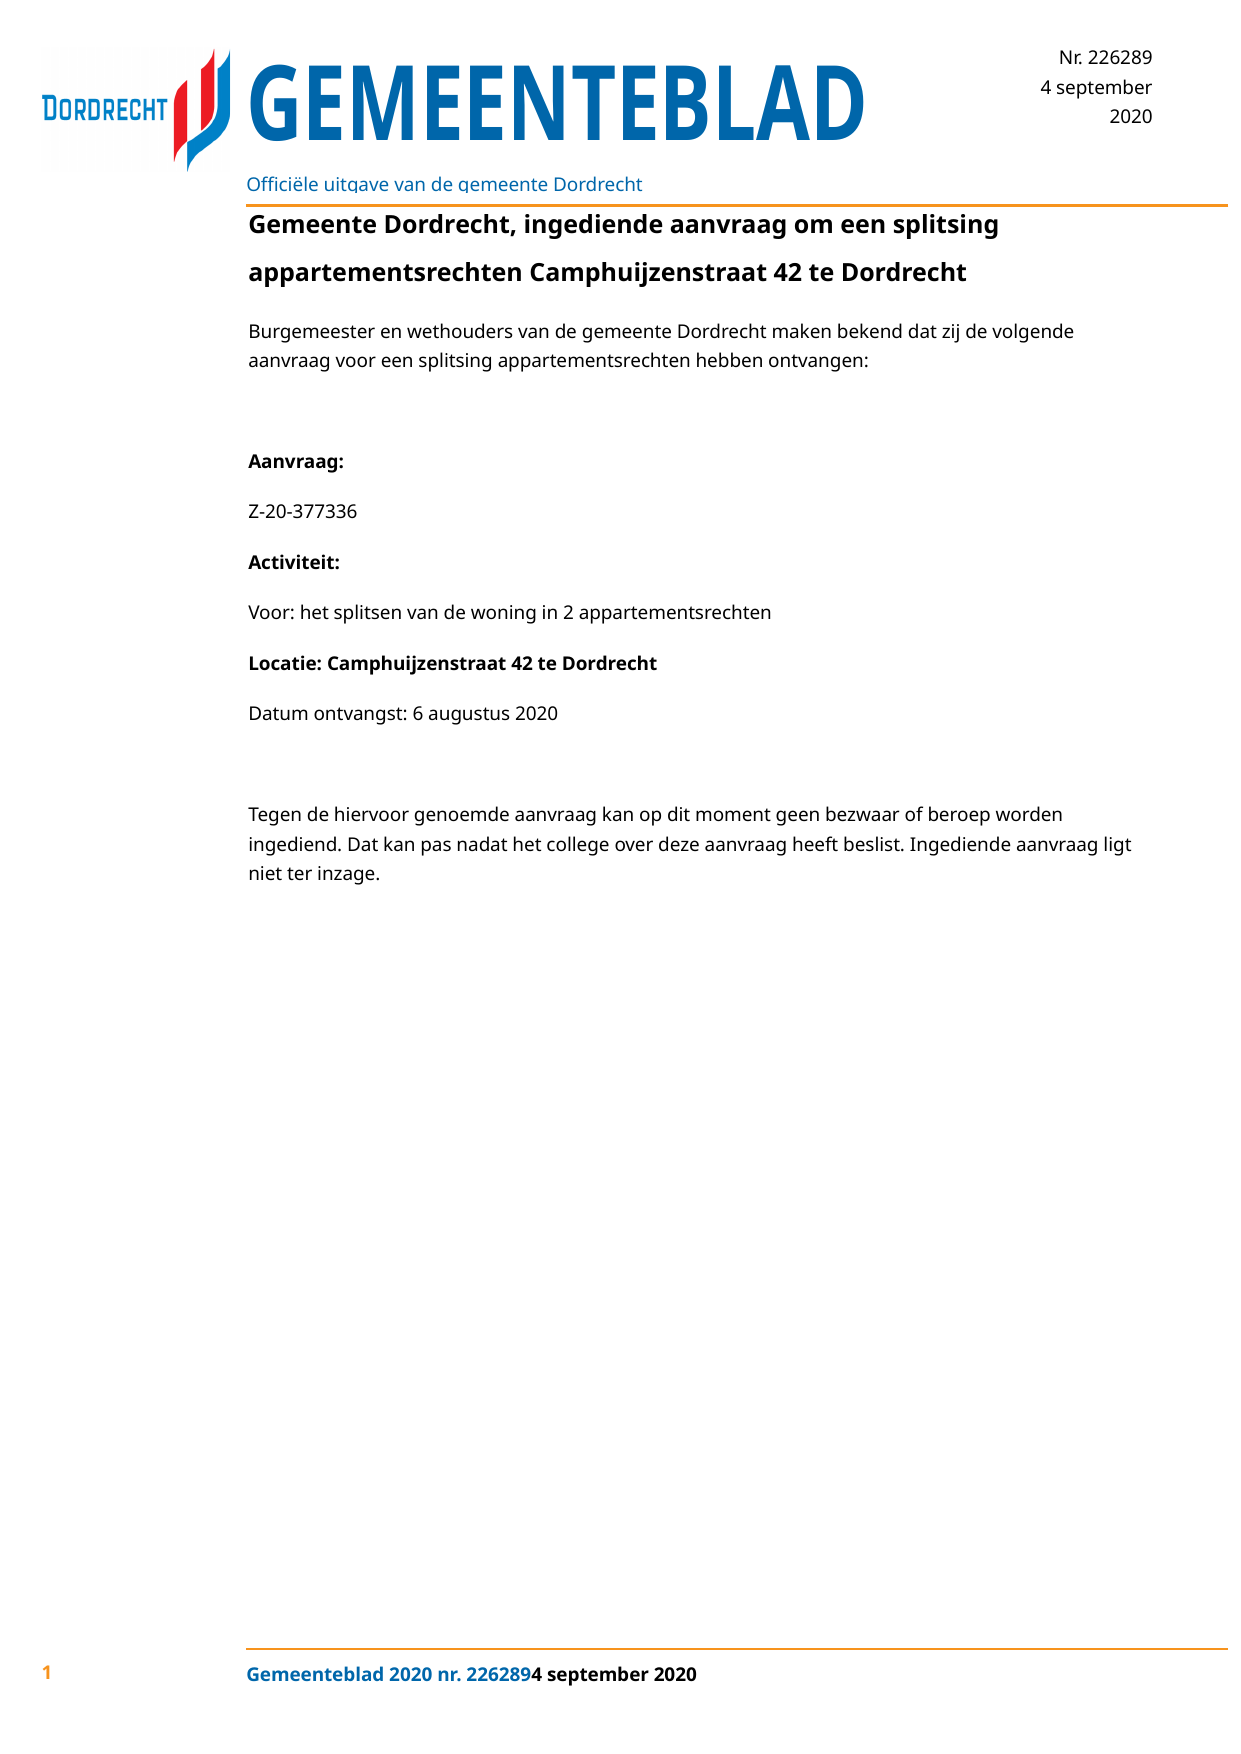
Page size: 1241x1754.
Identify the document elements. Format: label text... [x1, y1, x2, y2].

text Burgemeester en wethouders van de gemeente Dordrecht maken bekend dat zij de volgende aanvraag voor een splitsing appartementsrechten hebben ontvangen: [248, 318, 1152, 373]
text Gemeente Dordrecht, ingediende aanvraag om een splitsing appartementsrechten Camphuijzenstraat 42 te Dordrecht [248, 207, 1152, 288]
text Aanvraag: [248, 448, 1152, 474]
text Locatie: Camphuijzenstraat 42 te Dordrecht [248, 650, 1152, 676]
text Tegen de hiervoor genoemde aanvraag kan op dit moment geen bezwaar of beroep worden ingediend. Dat kan pas nadat het college over deze aanvraag heeft beslist. Ingediende aanvraag ligt niet ter inzage. [248, 801, 1152, 886]
picture [41, 47, 231, 172]
text Activiteit: [248, 549, 1152, 575]
text Voor: het splitsen van de woning in 2 appartementsrechten [248, 599, 1152, 625]
text Z-20-377336 [248, 499, 1152, 524]
text Datum ontvangst: 6 augustus 2020 [248, 700, 1152, 726]
